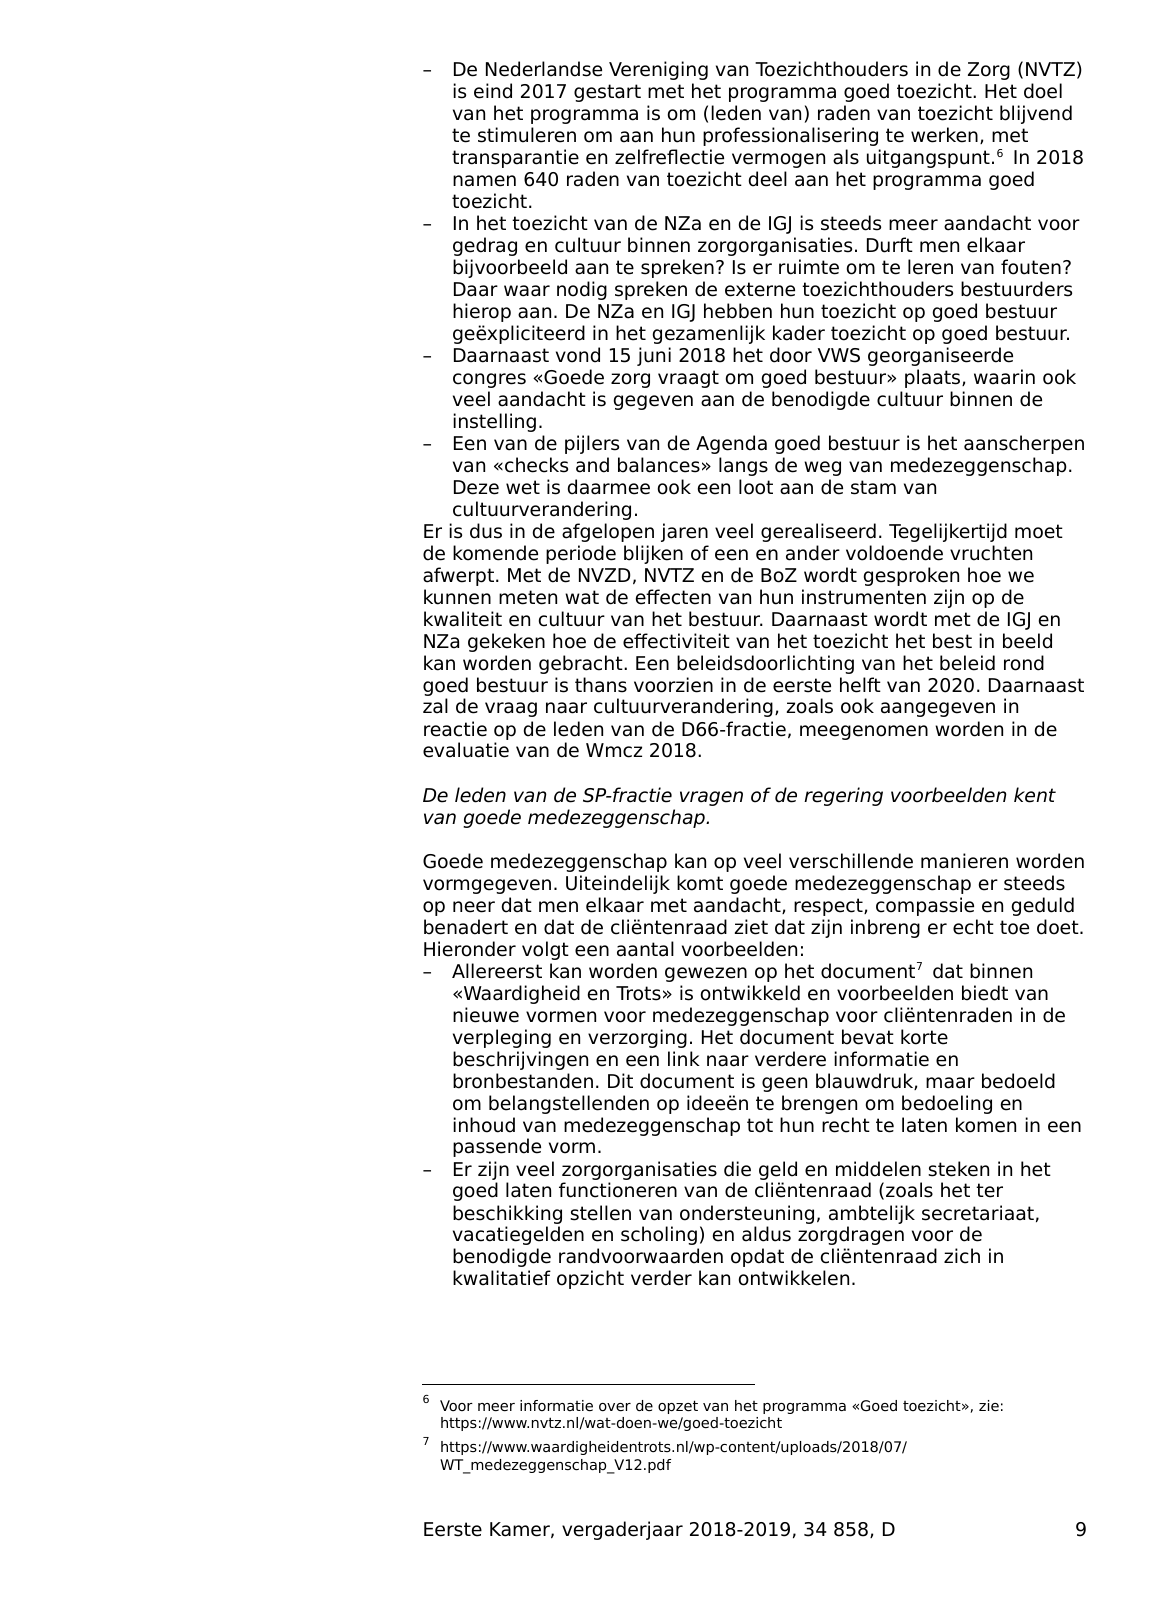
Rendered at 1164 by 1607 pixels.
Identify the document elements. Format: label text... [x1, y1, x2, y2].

text – Daarnaast vond 15 juni 2018 het door VWS georganiseerde congres «Goede zorg vraagt om goed bestuur» plaats, waarin ook veel aandacht is gegeven aan de benodigde cultuur binnen de instelling. [422, 345, 1087, 433]
text https://www.waardigheidentrots.nl/wp-content/uploads/2018/07/WT_medezeggenschap_V12.pdf [422, 1435, 1087, 1474]
text – De Nederlandse Vereniging van Toezichthouders in de Zorg (NVTZ) is eind 2017 gestart met het programma goed toezicht. Het doel van het programma is om (leden van) raden van toezicht blijvend te stimuleren om aan hun professionalisering te werken, met transparantie en zelfreflectie vermogen als uitgangspunt. In 2018 namen 640 raden van toezicht deel aan het programma goed toezicht. [422, 59, 1087, 213]
text Er is dus in de afgelopen jaren veel gerealiseerd. Tegelijkertijd moet de komende periode blijken of een en ander voldoende vruchten afwerpt. Met de NVZD, NVTZ en de BoZ wordt gesproken hoe we kunnen meten wat de effecten van hun instrumenten zijn op de kwaliteit en cultuur van het bestuur. Daarnaast wordt met de IGJ en NZa gekeken hoe de effectiviteit van het toezicht het best in beeld kan worden gebracht. Een beleidsdoorlichting van het beleid rond goed bestuur is thans voorzien in de eerste helft van 2020. Daarnaast zal de vraag naar cultuurverandering, zoals ook aangegeven in reactie op de leden van de D66-fractie, meegenomen worden in de evaluatie van de Wmcz 2018. [422, 521, 1087, 762]
text Goede medezeggenschap kan op veel verschillende manieren worden vormgegeven. Uiteindelijk komt goede medezeggenschap er steeds op neer dat men elkaar met aandacht, respect, compassie en geduld benadert en dat de cliëntenraad ziet dat zijn inbreng er echt toe doet. Hieronder volgt een aantal voorbeelden: [422, 851, 1087, 961]
text – Er zijn veel zorgorganisaties die geld en middelen steken in het goed laten functioneren van de cliëntenraad (zoals het ter beschikking stellen van ondersteuning, ambtelijk secretariaat, vacatiegelden en scholing) en aldus zorgdragen voor de benodigde randvoorwaarden opdat de cliëntenraad zich in kwalitatief opzicht verder kan ontwikkelen. [422, 1158, 1087, 1290]
text – Een van de pijlers van de Agenda goed bestuur is het aanscherpen van «checks and balances» langs de weg van medezeggenschap. Deze wet is daarmee ook een loot aan de stam van cultuurverandering. [422, 433, 1087, 521]
text – Allereerst kan worden gewezen op het document dat binnen «Waardigheid en Trots» is ontwikkeld en voorbeelden biedt van nieuwe vormen voor medezeggenschap voor cliëntenraden in de verpleging en verzorging. Het document bevat korte beschrijvingen en een link naar verdere informatie en bronbestanden. Dit document is geen blauwdruk, maar bedoeld om belangstellenden op ideeën te brengen om bedoeling en inhoud van medezeggenschap tot hun recht te laten komen in een passende vorm. [422, 961, 1087, 1158]
text Voor meer informatie over de opzet van het programma «Goed toezicht», zie: https://www.nvtz.nl/wat-doen-we/goed-toezicht [422, 1393, 1087, 1432]
text De leden van de SP-fractie vragen of de regering voorbeelden kent van goede medezeggenschap. [422, 784, 1087, 828]
text – In het toezicht van de NZa en de IGJ is steeds meer aandacht voor gedrag en cultuur binnen zorgorganisaties. Durft men elkaar bijvoorbeeld aan te spreken? Is er ruimte om te leren van fouten? Daar waar nodig spreken de externe toezichthouders bestuurders hierop aan. De NZa en IGJ hebben hun toezicht op goed bestuur geëxpliciteerd in het gezamenlijk kader toezicht op goed bestuur. [422, 213, 1087, 345]
